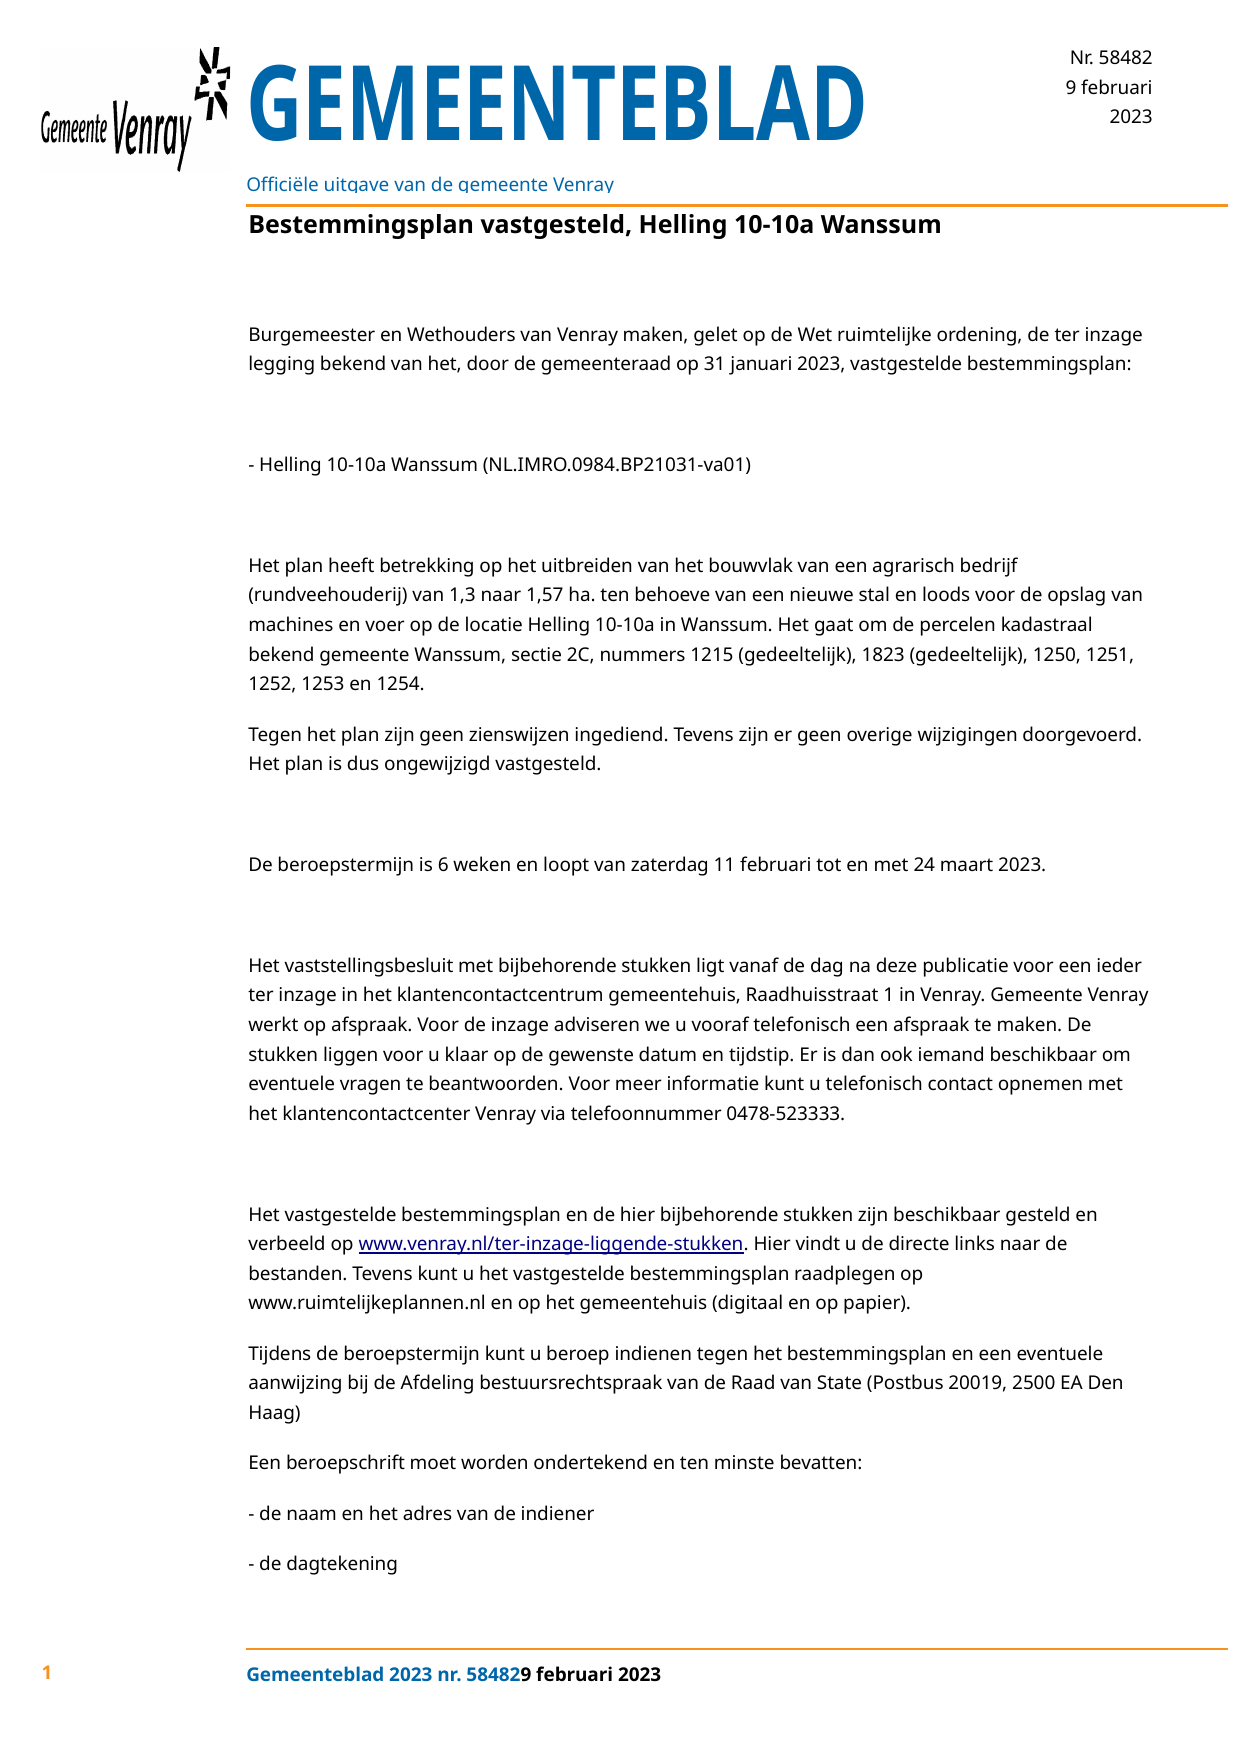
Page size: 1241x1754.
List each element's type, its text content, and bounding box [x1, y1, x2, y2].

text De beroepstermijn is 6 weken en loopt van zaterdag 11 februari tot en met 24 maart 2023. [248, 851, 1152, 877]
text Tegen het plan zijn geen zienswijzen ingediend. Tevens zijn er geen overige wijzigingen doorgevoerd. Het plan is dus ongewijzigd vastgesteld. [248, 721, 1152, 776]
text Het plan heeft betrekking op het uitbreiden van het bouwvlak van een agrarisch bedrijf (rundveehouderij) van 1,3 naar 1,57 ha. ten behoeve van een nieuwe stal en loods voor de opslag van machines en voer op de locatie Helling 10-10a in Wanssum. Het gaat om de percelen kadastraal bekend gemeente Wanssum, sectie 2C, nummers 1215 (gedeeltelijk), 1823 (gedeeltelijk), 1250, 1251, 1252, 1253 en 1254. [248, 552, 1152, 696]
text Burgemeester en Wethouders van Venray maken, gelet op de Wet ruimtelijke ordening, de ter inzage legging bekend van het, door de gemeenteraad op 31 januari 2023, vastgestelde bestemmingsplan: [248, 321, 1152, 376]
text - Helling 10-10a Wanssum (NL.IMRO.0984.BP21031-va01) [248, 451, 1152, 477]
text Het vaststellingsbesluit met bijbehorende stukken ligt vanaf de dag na deze publicatie voor een ieder ter inzage in het klantencontactcentrum gemeentehuis, Raadhuisstraat 1 in Venray. Gemeente Venray werkt op afspraak. Voor de inzage adviseren we u vooraf telefonisch een afspraak te maken. De stukken liggen voor u klaar op de gewenste datum en tijdstip. Er is dan ook iemand beschikbaar om eventuele vragen te beantwoorden. Voor meer informatie kunt u telefonisch contact opnemen met het klantencontactcenter Venray via telefoonnummer 0478-523333. [248, 952, 1152, 1126]
text Het vastgestelde bestemmingsplan en de hier bijbehorende stukken zijn beschikbaar gesteld en verbeeld op www.venray.nl/ter-inzage-liggende-stukken. Hier vindt u de directe links naar de bestanden. Tevens kunt u het vastgestelde bestemmingsplan raadplegen op www.ruimtelijkeplannen.nl en op het gemeentehuis (digitaal en op papier). [248, 1201, 1152, 1315]
text Tijdens de beroepstermijn kunt u beroep indienen tegen het bestemmingsplan en een eventuele aanwijzing bij de Afdeling bestuursrechtspraak van de Raad van State (Postbus 20019, 2500 EA Den Haag) [248, 1340, 1152, 1425]
picture [41, 47, 231, 172]
text Een beroepschrift moet worden ondertekend en ten minste bevatten: [248, 1449, 1152, 1475]
text - de dagtekening [248, 1550, 1152, 1576]
text Bestemmingsplan vastgesteld, Helling 10-10a Wanssum [248, 207, 1152, 241]
text - de naam en het adres van de indiener [248, 1500, 1152, 1526]
